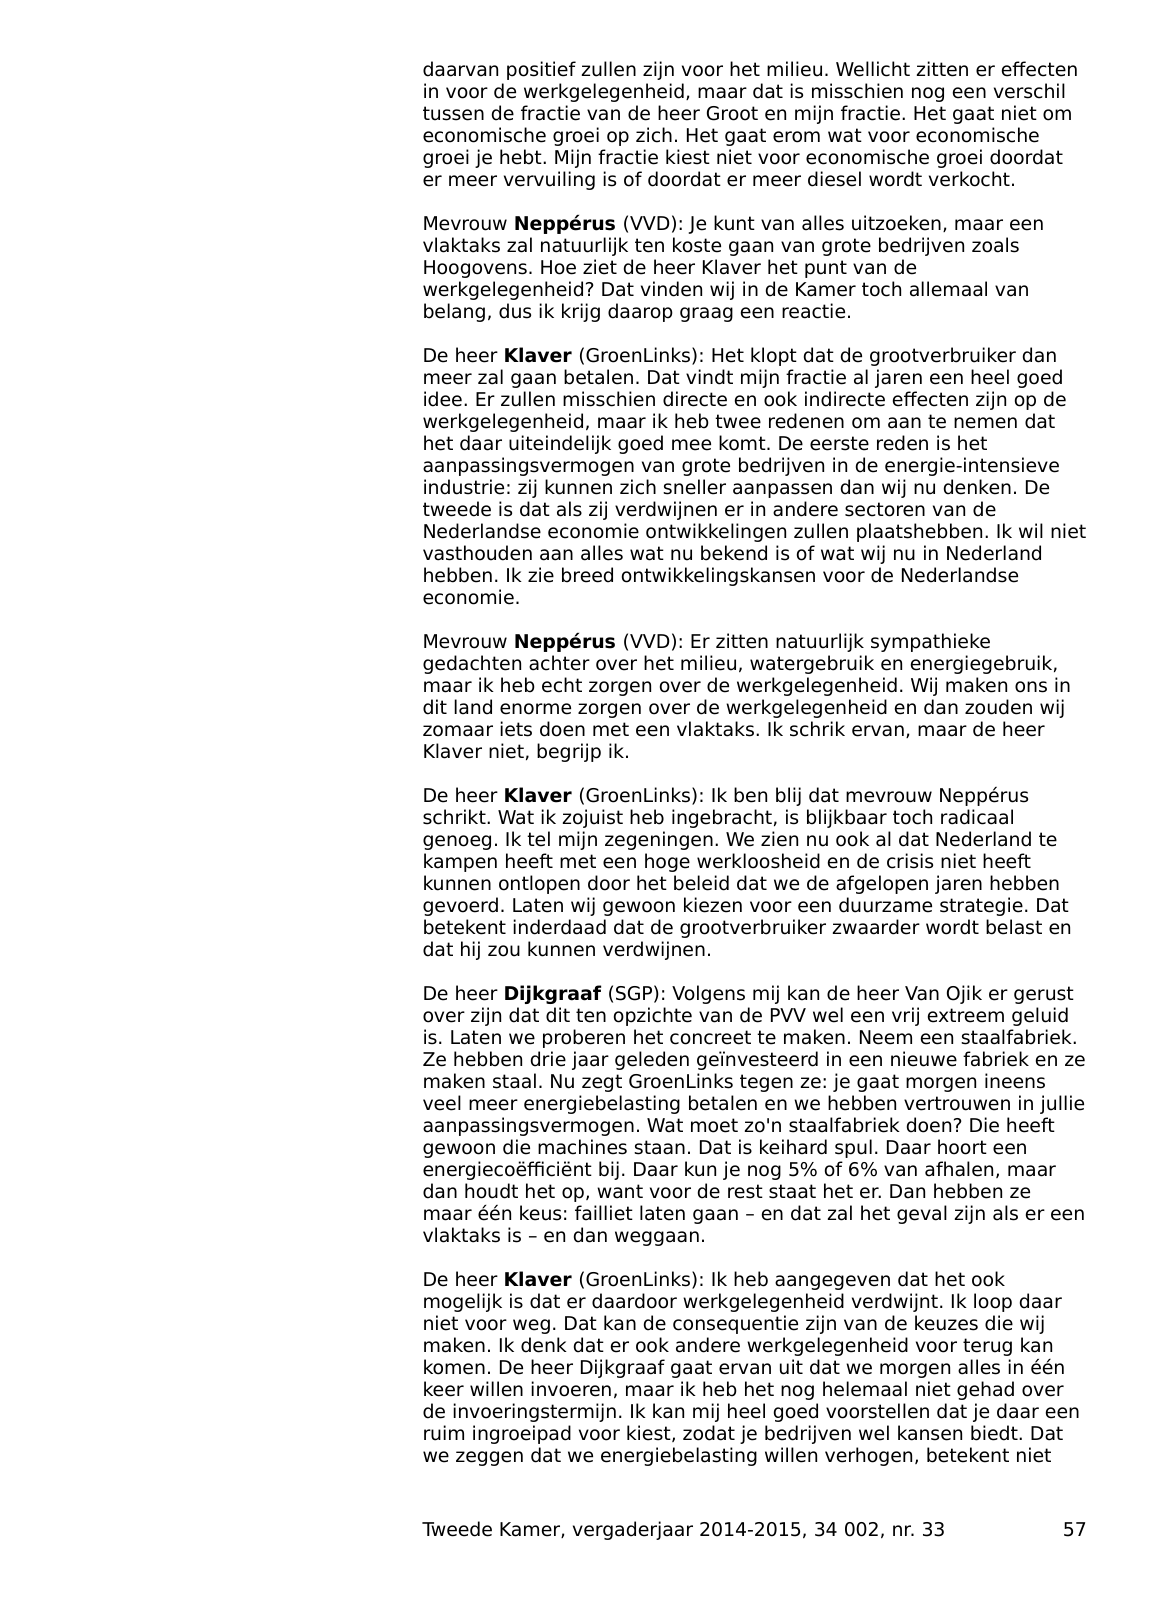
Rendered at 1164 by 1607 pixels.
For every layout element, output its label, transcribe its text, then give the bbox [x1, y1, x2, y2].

text De heer Klaver (GroenLinks): Ik ben blij dat mevrouw Neppérus schrikt. Wat ik zojuist heb ingebracht, is blijkbaar toch radicaal genoeg. Ik tel mijn zegeningen. We zien nu ook al dat Nederland te kampen heeft met een hoge werkloosheid en de crisis niet heeft kunnen ontlopen door het beleid dat we de afgelopen jaren hebben gevoerd. Laten wij gewoon kiezen voor een duurzame strategie. Dat betekent inderdaad dat de grootverbruiker zwaarder wordt belast en dat hij zou kunnen verdwijnen. [422, 785, 1087, 961]
text De heer Klaver (GroenLinks): Het klopt dat de grootverbruiker dan meer zal gaan betalen. Dat vindt mijn fractie al jaren een heel goed idee. Er zullen misschien directe en ook indirecte effecten zijn op de werkgelegenheid, maar ik heb twee redenen om aan te nemen dat het daar uiteindelijk goed mee komt. De eerste reden is het aanpassingsvermogen van grote bedrijven in de energie-intensieve industrie: zij kunnen zich sneller aanpassen dan wij nu denken. De tweede is dat als zij verdwijnen er in andere sectoren van de Nederlandse economie ontwikkelingen zullen plaatshebben. Ik wil niet vasthouden aan alles wat nu bekend is of wat wij nu in Nederland hebben. Ik zie breed ontwikkelingskansen voor de Nederlandse economie. [422, 345, 1087, 609]
text Mevrouw Neppérus (VVD): Er zitten natuurlijk sympathieke gedachten achter over het milieu, watergebruik en energiegebruik, maar ik heb echt zorgen over de werkgelegenheid. Wij maken ons in dit land enorme zorgen over de werkgelegenheid en dan zouden wij zomaar iets doen met een vlaktaks. Ik schrik ervan, maar de heer Klaver niet, begrijp ik. [422, 631, 1087, 763]
text De heer Klaver (GroenLinks): Ik heb aangegeven dat het ook mogelijk is dat er daardoor werkgelegenheid verdwijnt. Ik loop daar niet voor weg. Dat kan de consequentie zijn van de keuzes die wij maken. Ik denk dat er ook andere werkgelegenheid voor terug kan komen. De heer Dijkgraaf gaat ervan uit dat we morgen alles in één keer willen invoeren, maar ik heb het nog helemaal niet gehad over de invoeringstermijn. Ik kan mij heel goed voorstellen dat je daar een ruim ingroeipad voor kiest, zodat je bedrijven wel kansen biedt. Dat we zeggen dat we energiebelasting willen verhogen, betekent niet [422, 1269, 1087, 1467]
text Mevrouw Neppérus (VVD): Je kunt van alles uitzoeken, maar een vlaktaks zal natuurlijk ten koste gaan van grote bedrijven zoals Hoogovens. Hoe ziet de heer Klaver het punt van de werkgelegenheid? Dat vinden wij in de Kamer toch allemaal van belang, dus ik krijg daarop graag een reactie. [422, 213, 1087, 323]
text daarvan positief zullen zijn voor het milieu. Wellicht zitten er effecten in voor de werkgelegenheid, maar dat is misschien nog een verschil tussen de fractie van de heer Groot en mijn fractie. Het gaat niet om economische groei op zich. Het gaat erom wat voor economische groei je hebt. Mijn fractie kiest niet voor economische groei doordat er meer vervuiling is of doordat er meer diesel wordt verkocht. [422, 59, 1087, 191]
text De heer Dijkgraaf (SGP): Volgens mij kan de heer Van Ojik er gerust over zijn dat dit ten opzichte van de PVV wel een vrij extreem geluid is. Laten we proberen het concreet te maken. Neem een staalfabriek. Ze hebben drie jaar geleden geïnvesteerd in een nieuwe fabriek en ze maken staal. Nu zegt GroenLinks tegen ze: je gaat morgen ineens veel meer energiebelasting betalen en we hebben vertrouwen in jullie aanpassingsvermogen. Wat moet zo'n staalfabriek doen? Die heeft gewoon die machines staan. Dat is keihard spul. Daar hoort een energiecoëfficiënt bij. Daar kun je nog 5% of 6% van afhalen, maar dan houdt het op, want voor de rest staat het er. Dan hebben ze maar één keus: failliet laten gaan – en dat zal het geval zijn als er een vlaktaks is – en dan weggaan. [422, 983, 1087, 1247]
